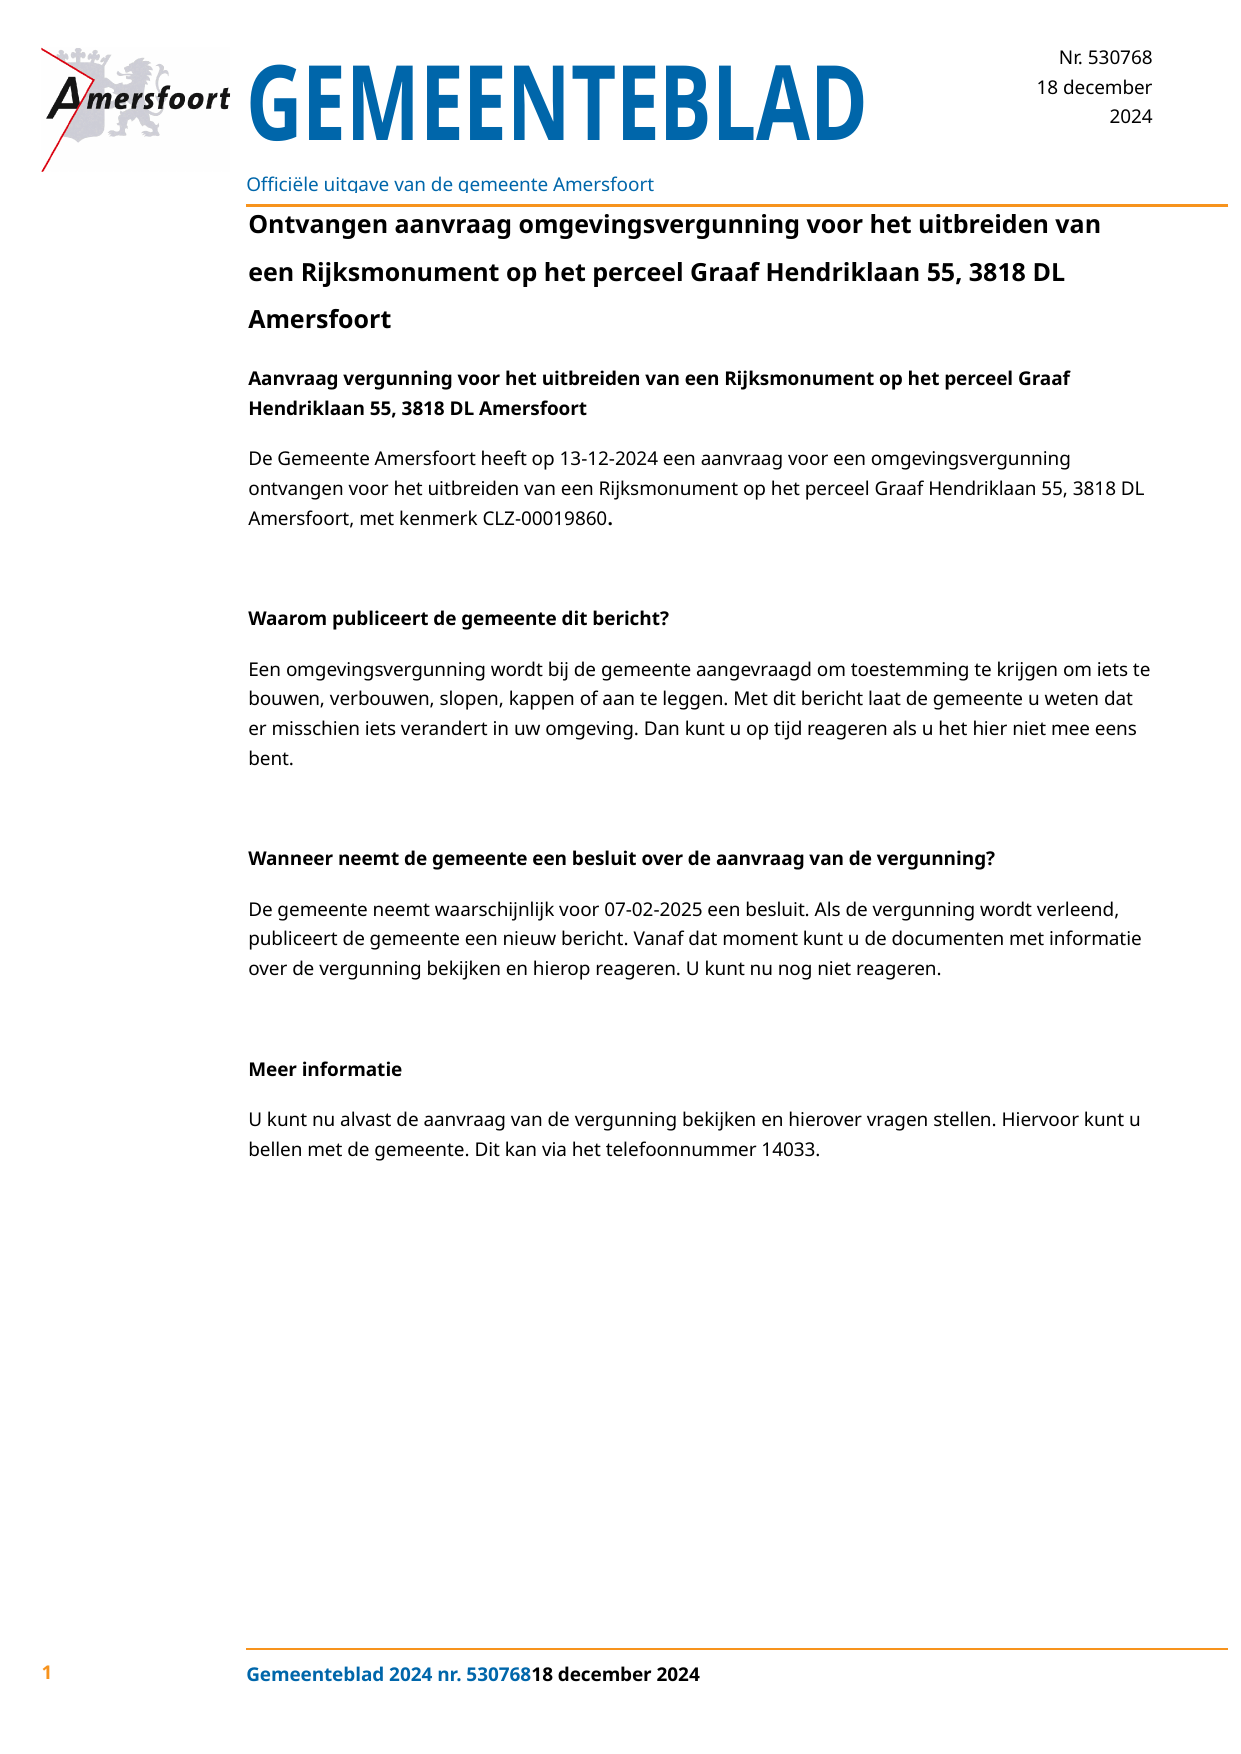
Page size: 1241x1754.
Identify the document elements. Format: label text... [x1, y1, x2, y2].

text Ontvangen aanvraag omgevingsvergunning voor het uitbreiden van een Rijksmonument op het perceel Graaf Hendriklaan 55, 3818 DL Amersfoort [248, 207, 1152, 336]
text Aanvraag vergunning voor het uitbreiden van een Rijksmonument op het perceel Graaf Hendriklaan 55, 3818 DL Amersfoort [248, 366, 1152, 421]
text U kunt nu alvast de aanvraag van de vergunning bekijken en hierover vragen stellen. Hiervoor kunt u bellen met de gemeente. Dit kan via het telefoonnummer 14033. [248, 1106, 1152, 1162]
text De Gemeente Amersfoort heeft op 13-12-2024 een aanvraag voor een omgevingsvergunning ontvangen voor het uitbreiden van een Rijksmonument op het perceel Graaf Hendriklaan 55, 3818 DL Amersfoort, met kenmerk CLZ-00019860. [248, 446, 1152, 530]
text Meer informatie [248, 1056, 1152, 1082]
picture [41, 47, 231, 172]
text Wanneer neemt de gemeente een besluit over de aanvraag van de vergunning? [248, 846, 1152, 871]
text Waarom publiceert de gemeente dit bericht? [248, 606, 1152, 631]
text Een omgevingsvergunning wordt bij de gemeente aangevraagd om toestemming te krijgen om iets te bouwen, verbouwen, slopen, kappen of aan te leggen. Met dit bericht laat de gemeente u weten dat er misschien iets verandert in uw omgeving. Dan kunt u op tijd reageren als u het hier niet mee eens bent. [248, 656, 1152, 770]
text De gemeente neemt waarschijnlijk voor 07-02-2025 een besluit. Als de vergunning wordt verleend, publiceert de gemeente een nieuw bericht. Vanaf dat moment kunt u de documenten met informatie over de vergunning bekijken en hierop reageren. U kunt nu nog niet reageren. [248, 896, 1152, 981]
